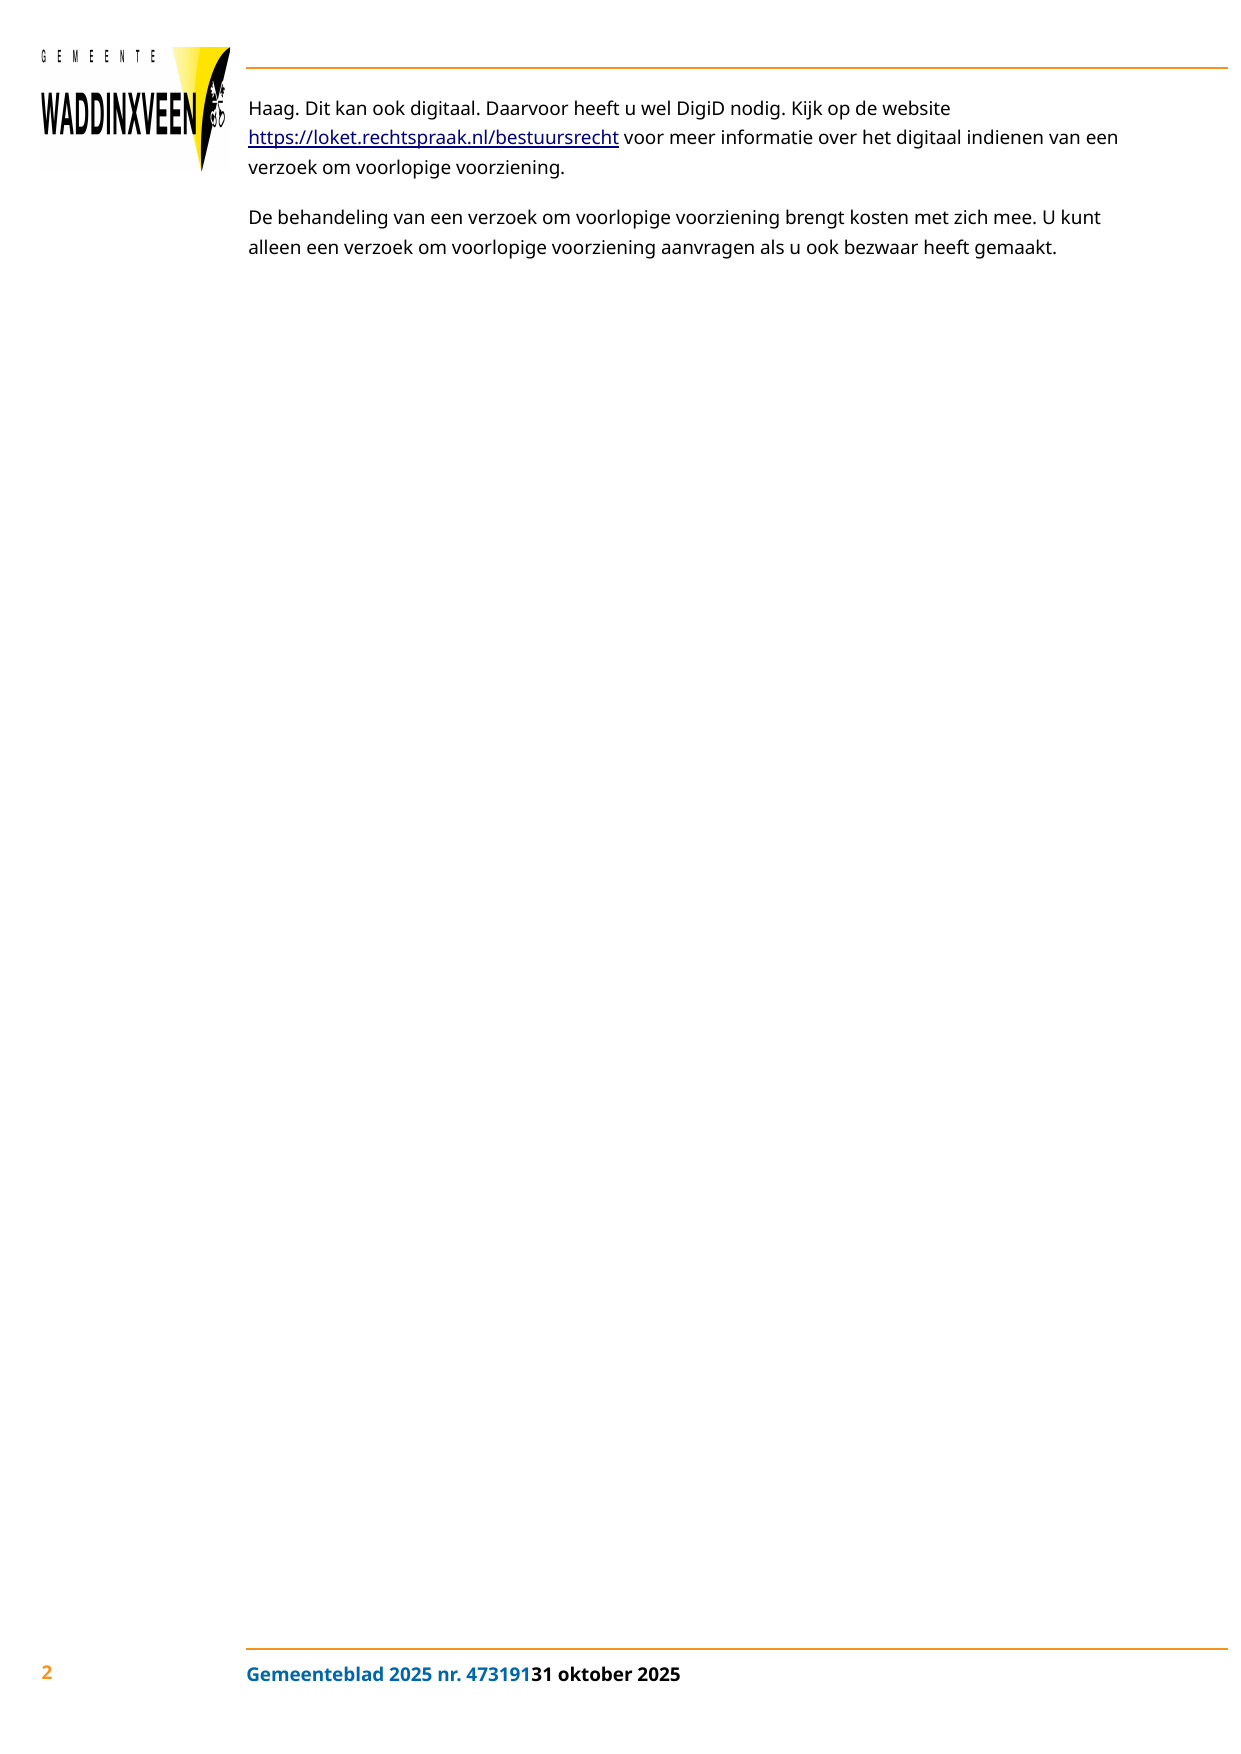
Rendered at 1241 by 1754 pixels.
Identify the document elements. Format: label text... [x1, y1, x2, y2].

picture [41, 47, 231, 172]
text Haag. Dit kan ook digitaal. Daarvoor heeft u wel DigiD nodig. Kijk op de website https://loket.rechtspraak.nl/bestuursrecht voor meer informatie over het digitaal indienen van een verzoek om voorlopige voorziening. [248, 95, 1152, 180]
text De behandeling van een verzoek om voorlopige voorziening brengt kosten met zich mee. U kunt alleen een verzoek om voorlopige voorziening aanvragen als u ook bezwaar heeft gemaakt. [248, 204, 1152, 260]
